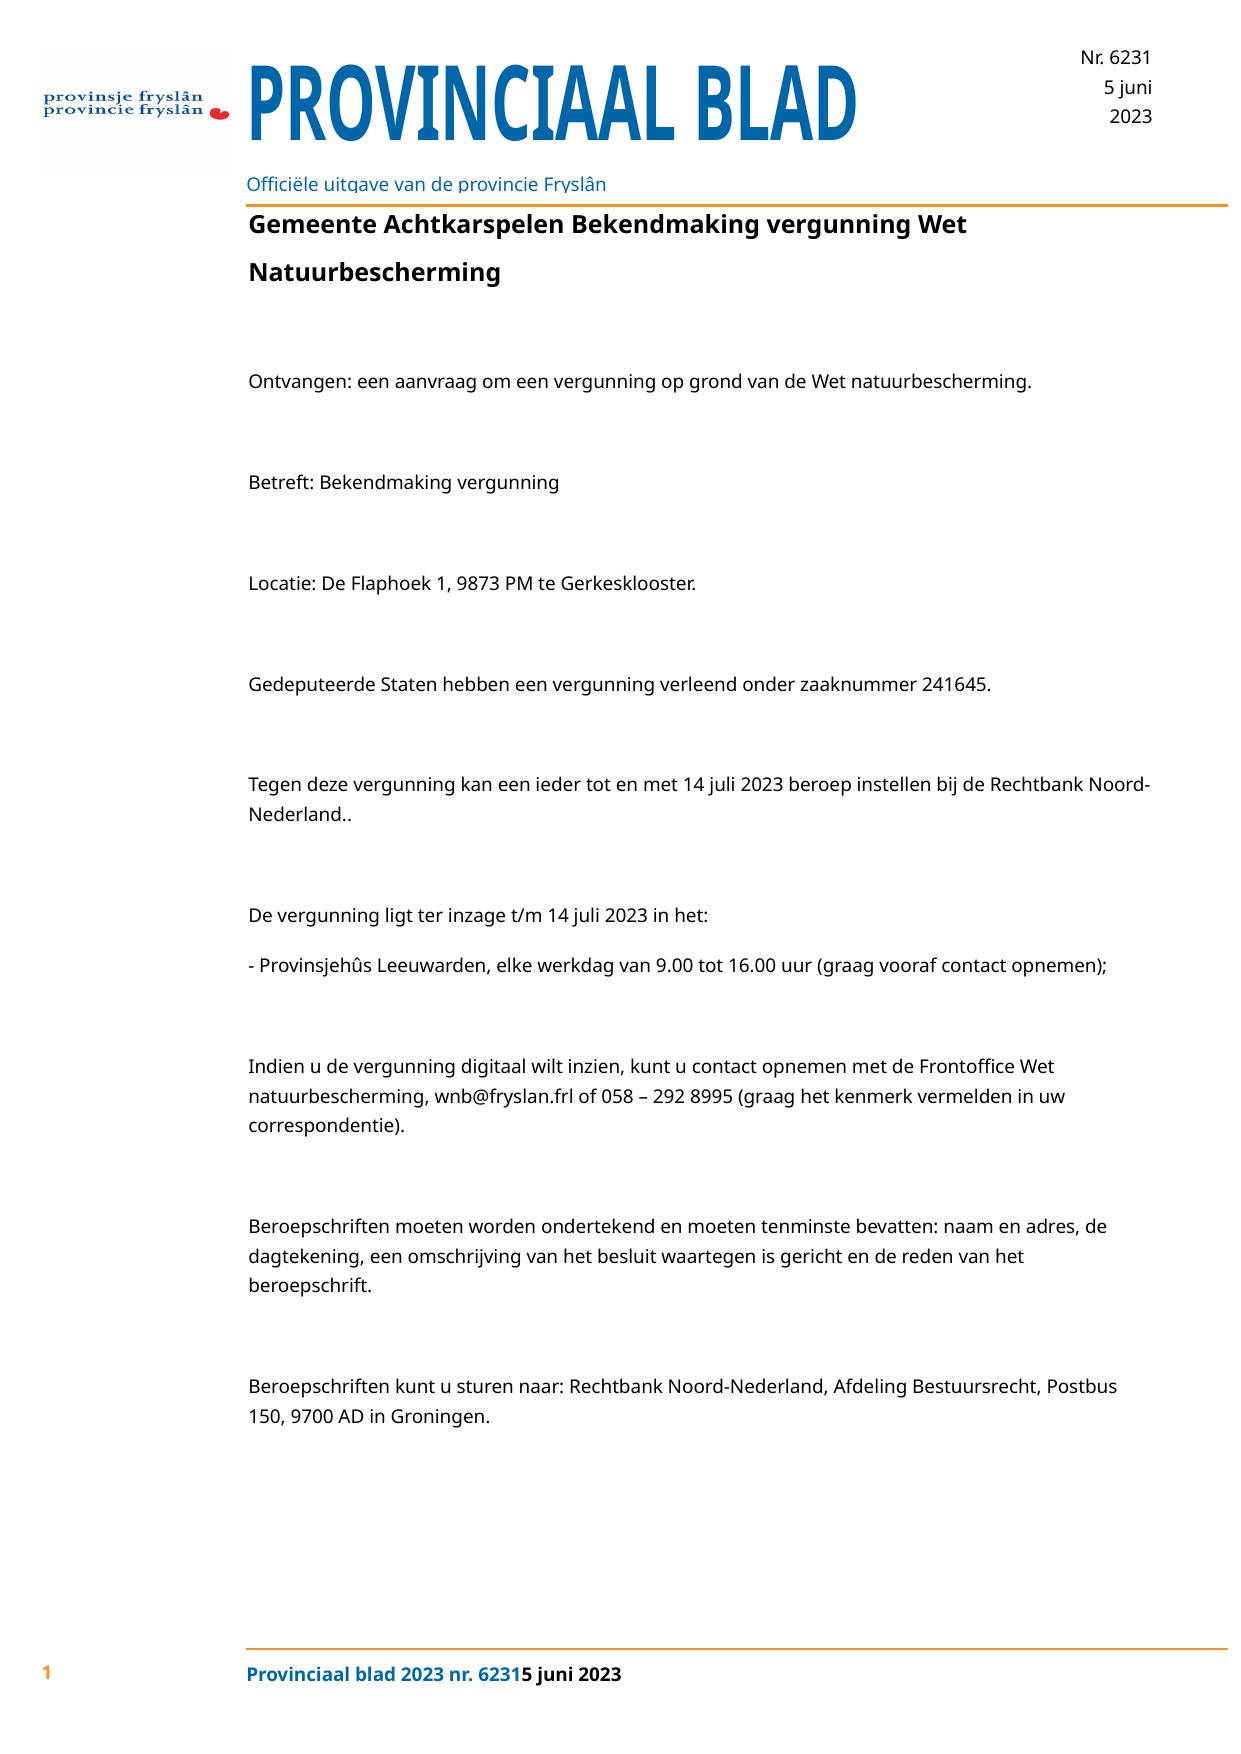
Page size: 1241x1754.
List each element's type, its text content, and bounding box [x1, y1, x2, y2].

text Gedeputeerde Staten hebben een vergunning verleend onder zaaknummer 241645. [248, 671, 1152, 697]
text - Provinsjehûs Leeuwarden, elke werkdag van 9.00 tot 16.00 uur (graag vooraf contact opnemen); [248, 952, 1152, 978]
text Beroepschriften moeten worden ondertekend en moeten tenminste bevatten: naam en adres, de dagtekening, een omschrijving van het besluit waartegen is gericht en de reden van het beroepschrift. [248, 1213, 1152, 1298]
text Gemeente Achtkarspelen Bekendmaking vergunning Wet Natuurbescherming [248, 207, 1152, 288]
picture [41, 47, 231, 172]
text De vergunning ligt ter inzage t/m 14 juli 2023 in het: [248, 902, 1152, 928]
text Indien u de vergunning digitaal wilt inzien, kunt u contact opnemen met de Frontoffice Wet natuurbescherming, wnb@fryslan.frl of 058 – 292 8995 (graag het kenmerk vermelden in uw correspondentie). [248, 1053, 1152, 1138]
text Beroepschriften kunt u sturen naar: Rechtbank Noord-Nederland, Afdeling Bestuursrecht, Postbus 150, 9700 AD in Groningen. [248, 1373, 1152, 1429]
text Ontvangen: een aanvraag om een vergunning op grond van de Wet natuurbescherming. [248, 368, 1152, 394]
text Locatie: De Flaphoek 1, 9873 PM te Gerkesklooster. [248, 570, 1152, 596]
text Betreft: Bekendmaking vergunning [248, 469, 1152, 495]
text Tegen deze vergunning kan een ieder tot en met 14 juli 2023 beroep instellen bij de Rechtbank Noord-Nederland.. [248, 772, 1152, 827]
